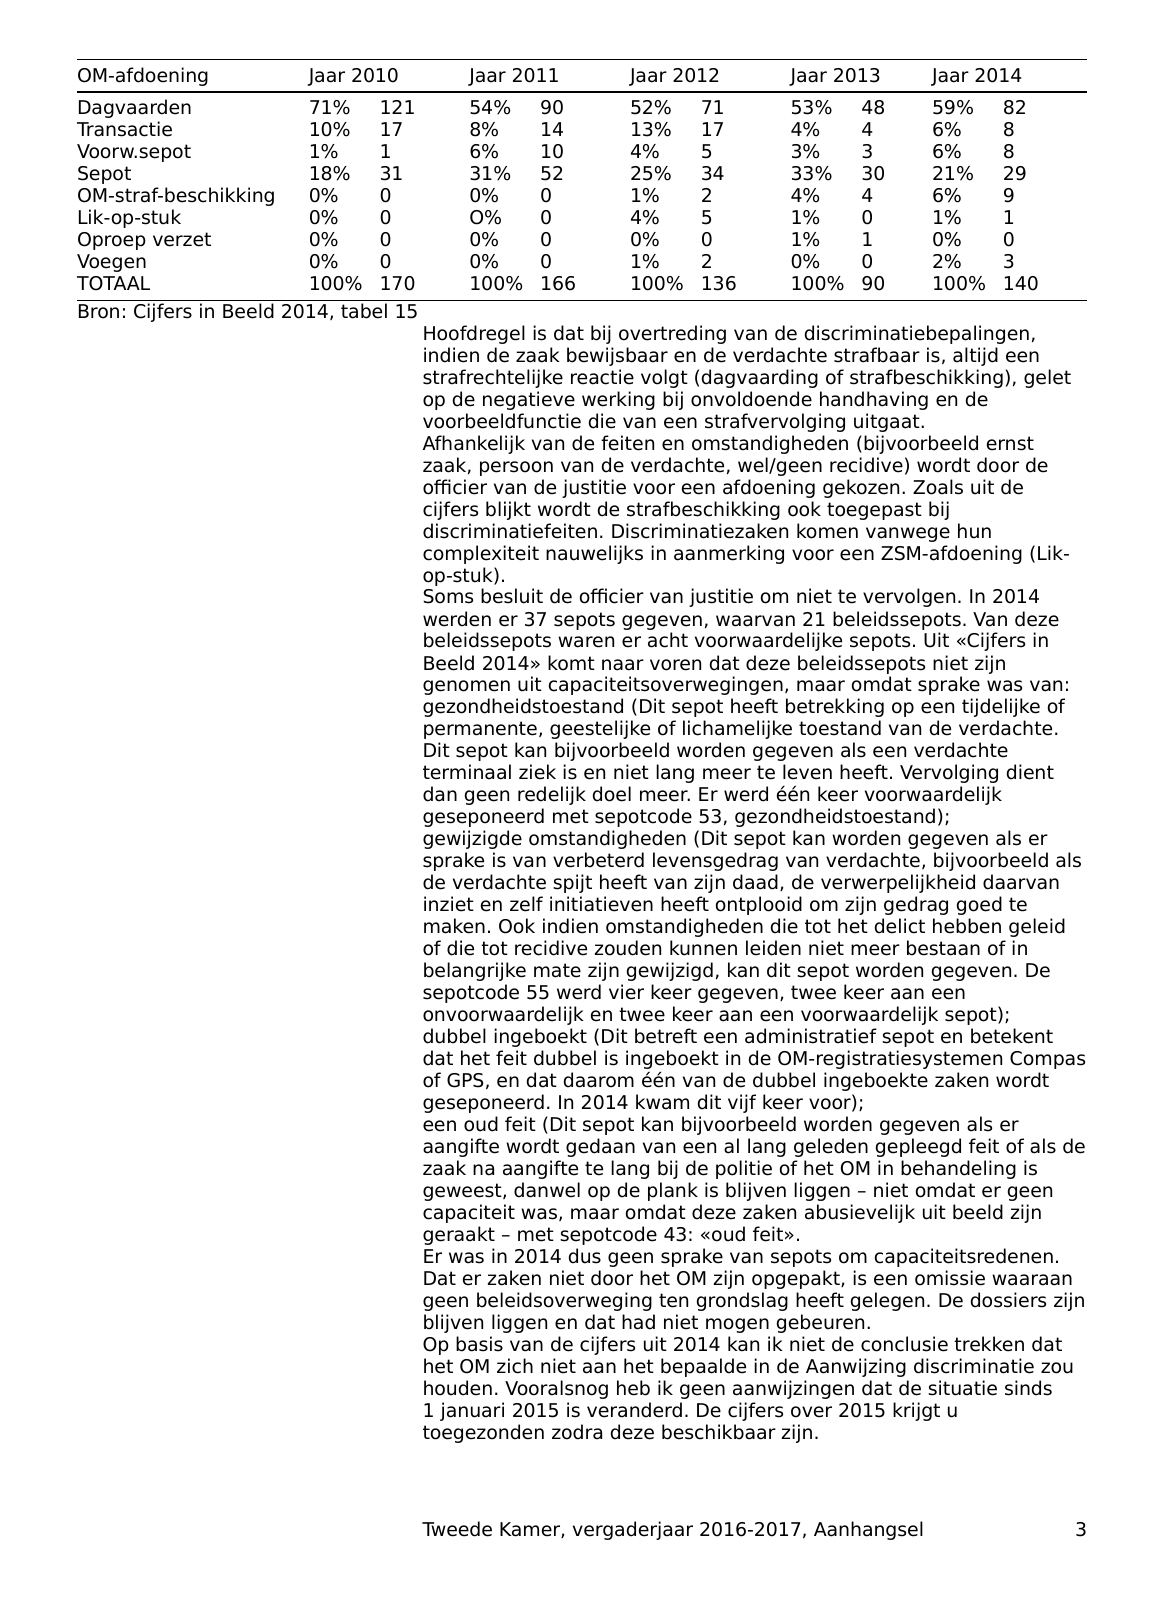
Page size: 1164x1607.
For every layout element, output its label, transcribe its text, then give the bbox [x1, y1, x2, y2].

table_cell Voorw.sepot [77, 141, 303, 163]
table_cell 31% [463, 163, 534, 185]
table_cell 4% [624, 207, 694, 229]
table_cell 0 [534, 251, 624, 273]
table_cell 0% [784, 251, 855, 273]
table_cell 34 [695, 163, 784, 185]
table_cell 1% [926, 207, 997, 229]
table_cell 0% [463, 185, 534, 207]
table_cell 17 [695, 119, 784, 141]
table_cell 1% [303, 141, 373, 163]
table_cell 0% [303, 207, 373, 229]
table_cell 52% [624, 93, 694, 119]
table_cell 0 [374, 207, 463, 229]
table_cell TOTAAL [77, 273, 303, 300]
table_cell 8 [997, 141, 1087, 163]
table_cell 82 [997, 93, 1087, 119]
table_header Jaar 2010 [303, 60, 463, 91]
text Hoofdregel is dat bij overtreding van de discriminatiebepalingen, indien de zaak bewijsbaar en de verdachte strafbaar is, altijd een strafrechtelijke reactie volgt (dagvaarding of strafbeschikking), gelet op de negatieve werking bij onvoldoende handhaving en de voorbeeldfunctie die van een strafvervolging uitgaat. [422, 323, 1087, 433]
table_cell 0% [624, 229, 694, 251]
text gewijzigde omstandigheden (Dit sepot kan worden gegeven als er sprake is van verbeterd levensgedrag van verdachte, bijvoorbeeld als de verdachte spijt heeft van zijn daad, de verwerpelijkheid daarvan inziet en zelf initiatieven heeft ontplooid om zijn gedrag goed te maken. Ook indien omstandigheden die tot het delict hebben geleid of die tot recidive zouden kunnen leiden niet meer bestaan of in belangrijke mate zijn gewijzigd, kan dit sepot worden gegeven. De sepotcode 55 werd vier keer gegeven, twee keer aan een onvoorwaardelijk en twee keer aan een voorwaardelijk sepot); [422, 828, 1087, 1026]
table_cell 100% [784, 273, 855, 300]
table_cell Lik-op-stuk [77, 207, 303, 229]
table_cell 100% [624, 273, 694, 300]
table_cell 13% [624, 119, 694, 141]
table_cell Voegen [77, 251, 303, 273]
table_cell 3% [784, 141, 855, 163]
table_cell 0 [695, 229, 784, 251]
table_cell 0% [926, 229, 997, 251]
table_cell 0 [534, 207, 624, 229]
text Afhankelijk van de feiten en omstandigheden (bijvoorbeeld ernst zaak, persoon van de verdachte, wel/geen recidive) wordt door de officier van de justitie voor een afdoening gekozen. Zoals uit de cijfers blijkt wordt de strafbeschikking ook toegepast bij discriminatiefeiten. Discriminatiezaken komen vanwege hun complexiteit nauwelijks in aanmerking voor een ZSM-afdoening (Lik-op-stuk). [422, 433, 1087, 586]
table_cell 1% [784, 229, 855, 251]
table_cell 6% [926, 119, 997, 141]
table_cell 30 [855, 163, 926, 185]
table_cell 2 [695, 185, 784, 207]
table_cell 33% [784, 163, 855, 185]
table_cell 1% [624, 251, 694, 273]
text Op basis van de cijfers uit 2014 kan ik niet de conclusie trekken dat het OM zich niet aan het bepaalde in de Aanwijzing discriminatie zou houden. Vooralsnog heb ik geen aanwijzingen dat de situatie sinds 1 januari 2015 is veranderd. De cijfers over 2015 krijgt u toegezonden zodra deze beschikbaar zijn. [422, 1334, 1087, 1444]
table_cell O% [463, 207, 534, 229]
table_cell 0% [463, 229, 534, 251]
table_cell 5 [695, 207, 784, 229]
table_cell 6% [926, 185, 997, 207]
table_cell 0 [374, 251, 463, 273]
table_cell Oproep verzet [77, 229, 303, 251]
table_cell 166 [534, 273, 624, 300]
table_cell 136 [695, 273, 784, 300]
table_cell 3 [855, 141, 926, 163]
table_cell 0% [463, 251, 534, 273]
table_cell 17 [374, 119, 463, 141]
table_cell 4% [624, 141, 694, 163]
table_cell 59% [926, 93, 997, 119]
table_cell 0 [374, 185, 463, 207]
table_cell 0 [534, 229, 624, 251]
table_cell 100% [463, 273, 534, 300]
text gezondheidstoestand (Dit sepot heeft betrekking op een tijdelijke of permanente, geestelijke of lichamelijke toestand van de verdachte. Dit sepot kan bijvoorbeeld worden gegeven als een verdachte terminaal ziek is en niet lang meer te leven heeft. Vervolging dient dan geen redelijk doel meer. Er werd één keer voorwaardelijk geseponeerd met sepotcode 53, gezondheidstoestand); [422, 696, 1087, 828]
table_cell 2 [695, 251, 784, 273]
table_cell 9 [997, 185, 1087, 207]
table_cell 100% [303, 273, 373, 300]
table_cell 0 [855, 207, 926, 229]
table_cell 0 [534, 185, 624, 207]
table_cell 71 [695, 93, 784, 119]
table_cell OM-straf-beschikking [77, 185, 303, 207]
table_cell 4% [784, 185, 855, 207]
table_cell 6% [463, 141, 534, 163]
table_header Jaar 2014 [926, 60, 1087, 91]
table_cell 0% [303, 185, 373, 207]
table_cell 54% [463, 93, 534, 119]
table_cell 4 [855, 119, 926, 141]
table_cell 121 [374, 93, 463, 119]
table_header Jaar 2013 [784, 60, 926, 91]
table_cell 31 [374, 163, 463, 185]
table_cell Bron: Cijfers in Beeld 2014, tabel 15 [77, 301, 1087, 323]
table_cell 2% [926, 251, 997, 273]
table_cell 8% [463, 119, 534, 141]
table_cell 1% [784, 207, 855, 229]
table_cell 18% [303, 163, 373, 185]
table_cell 29 [997, 163, 1087, 185]
table_cell 170 [374, 273, 463, 300]
table_cell 1 [855, 229, 926, 251]
table_cell 100% [926, 273, 997, 300]
table_cell 0 [374, 229, 463, 251]
table_cell 90 [855, 273, 926, 300]
table_cell 6% [926, 141, 997, 163]
table_cell 140 [997, 273, 1087, 300]
table_header Jaar 2011 [463, 60, 624, 91]
table_cell 52 [534, 163, 624, 185]
text Er was in 2014 dus geen sprake van sepots om capaciteitsredenen. Dat er zaken niet door het OM zijn opgepakt, is een omissie waaraan geen beleidsoverweging ten grondslag heeft gelegen. De dossiers zijn blijven liggen en dat had niet mogen gebeuren. [422, 1246, 1087, 1334]
text Soms besluit de officier van justitie om niet te vervolgen. In 2014 werden er 37 sepots gegeven, waarvan 21 beleidssepots. Van deze beleidssepots waren er acht voorwaardelijke sepots. Uit «Cijfers in Beeld 2014» komt naar voren dat deze beleidssepots niet zijn genomen uit capaciteitsoverwegingen, maar omdat sprake was van: [422, 586, 1087, 696]
table_cell 0 [855, 251, 926, 273]
table_cell 10 [534, 141, 624, 163]
table_cell 53% [784, 93, 855, 119]
table_cell 3 [997, 251, 1087, 273]
table_cell 14 [534, 119, 624, 141]
table_cell 1 [374, 141, 463, 163]
table_header Jaar 2012 [624, 60, 784, 91]
table_cell Transactie [77, 119, 303, 141]
table_cell 0 [997, 229, 1087, 251]
table_cell 0% [303, 251, 373, 273]
table_cell 4% [784, 119, 855, 141]
table_cell 90 [534, 93, 624, 119]
table_cell 5 [695, 141, 784, 163]
table_cell 4 [855, 185, 926, 207]
table_cell 1% [624, 185, 694, 207]
table_cell Dagvaarden [77, 93, 303, 119]
text dubbel ingeboekt (Dit betreft een administratief sepot en betekent dat het feit dubbel is ingeboekt in de OM-registratiesystemen Compas of GPS, en dat daarom één van de dubbel ingeboekte zaken wordt geseponeerd. In 2014 kwam dit vijf keer voor); [422, 1026, 1087, 1114]
table_cell 8 [997, 119, 1087, 141]
table_cell 71% [303, 93, 373, 119]
table_header OM-afdoening [77, 60, 303, 91]
table_cell Sepot [77, 163, 303, 185]
table_cell 1 [997, 207, 1087, 229]
table_cell 21% [926, 163, 997, 185]
table_cell 10% [303, 119, 373, 141]
text een oud feit (Dit sepot kan bijvoorbeeld worden gegeven als er aangifte wordt gedaan van een al lang geleden gepleegd feit of als de zaak na aangifte te lang bij de politie of het OM in behandeling is geweest, danwel op de plank is blijven liggen – niet omdat er geen capaciteit was, maar omdat deze zaken abusievelijk uit beeld zijn geraakt – met sepotcode 43: «oud feit». [422, 1114, 1087, 1246]
table_cell 48 [855, 93, 926, 119]
table_cell 0% [303, 229, 373, 251]
table_cell 25% [624, 163, 694, 185]
